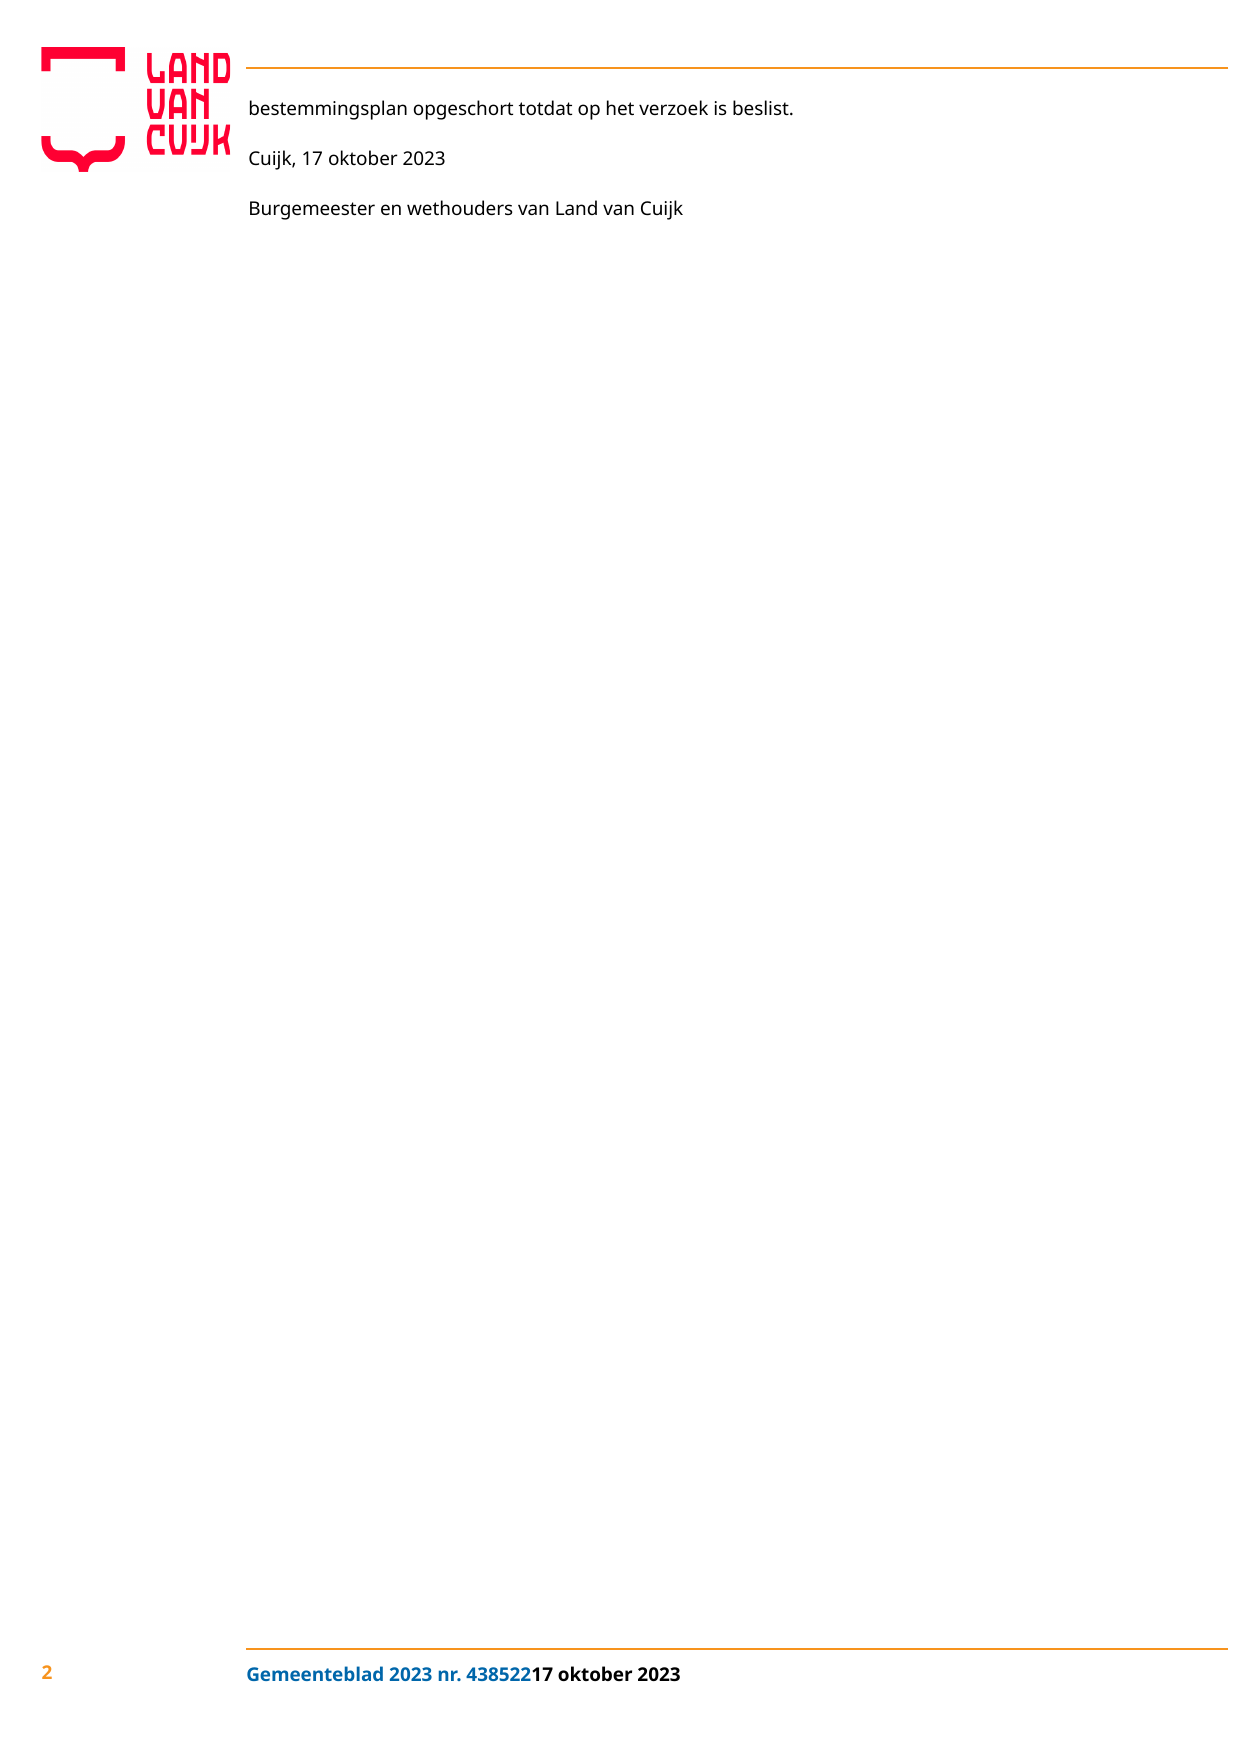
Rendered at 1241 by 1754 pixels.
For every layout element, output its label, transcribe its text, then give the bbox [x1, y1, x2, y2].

text Burgemeester en wethouders van Land van Cuijk [248, 196, 1152, 221]
picture [41, 47, 231, 172]
text bestemmingsplan opgeschort totdat op het verzoek is beslist. [248, 95, 1152, 121]
text Cuijk, 17 oktober 2023 [248, 145, 1152, 171]
